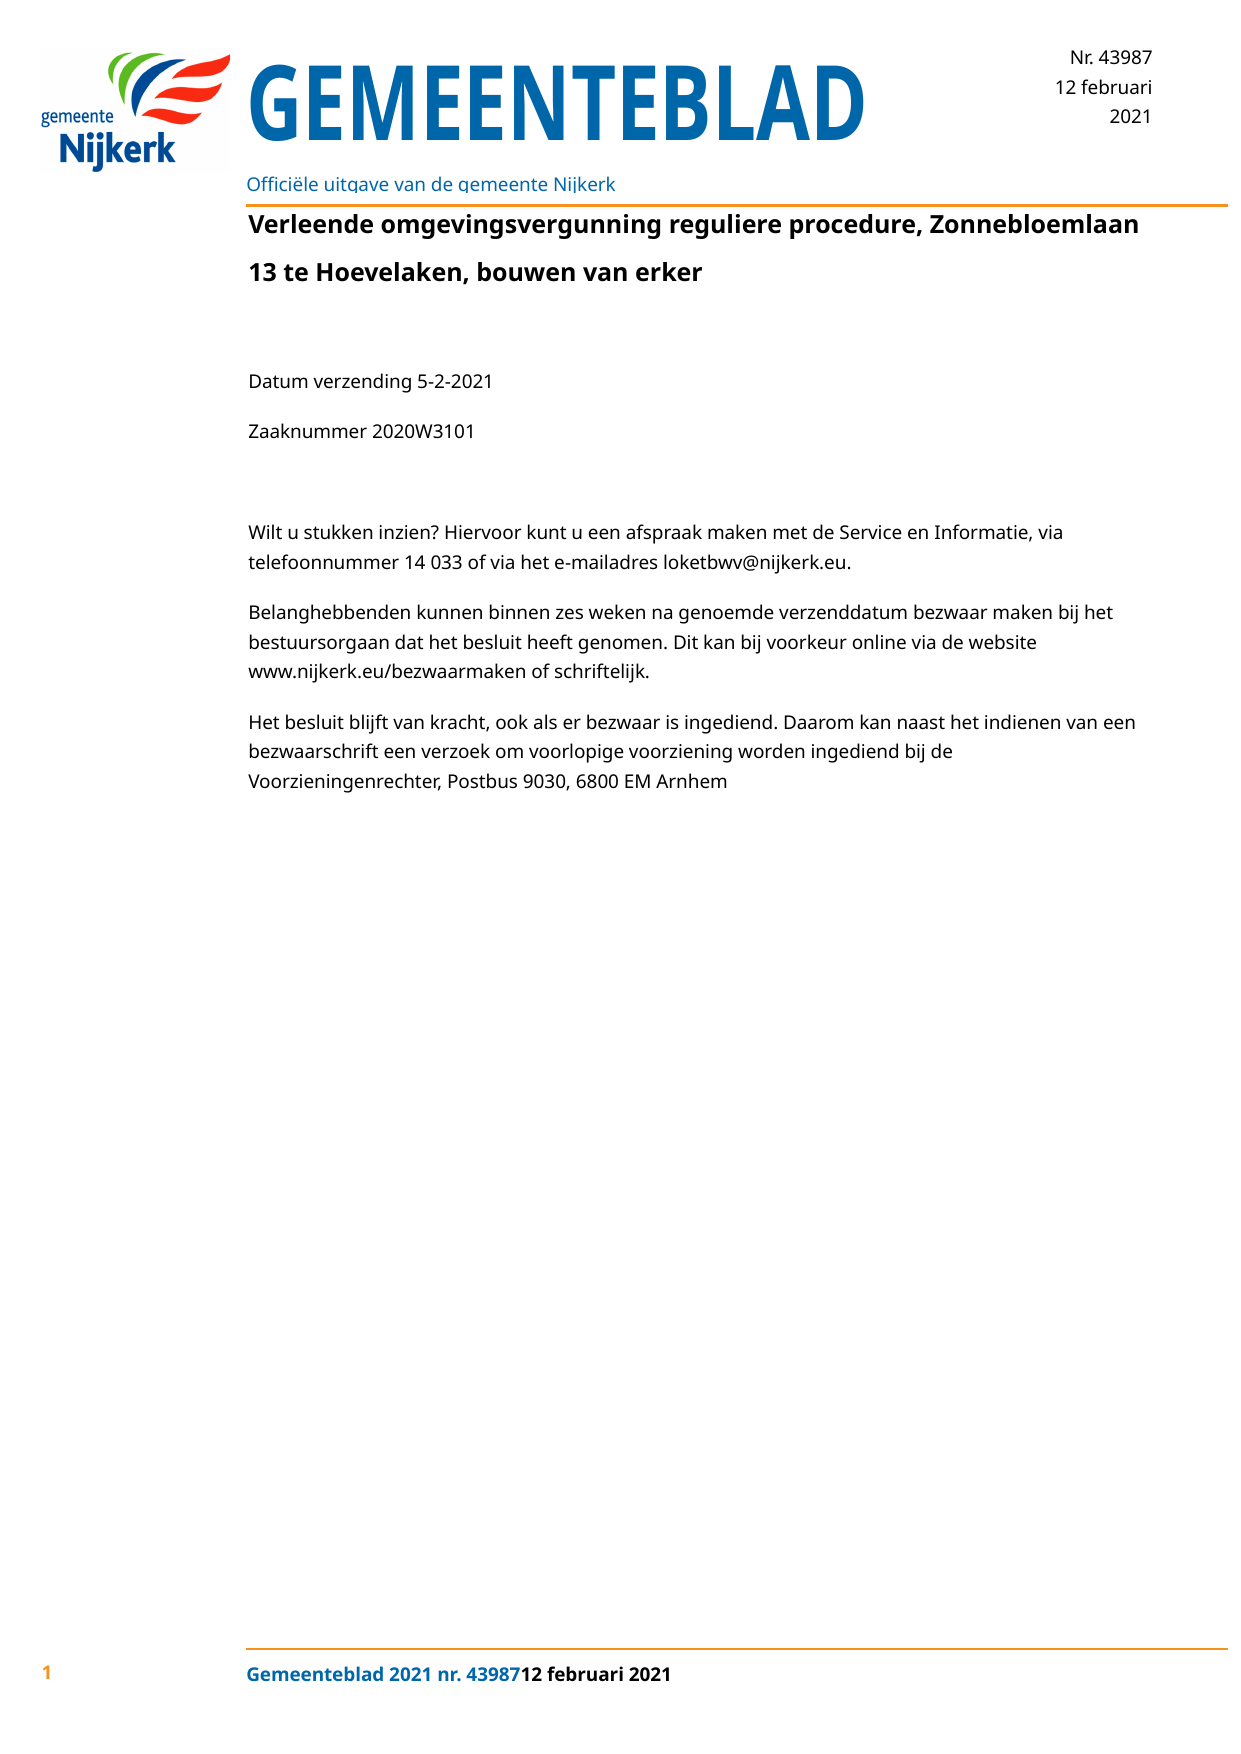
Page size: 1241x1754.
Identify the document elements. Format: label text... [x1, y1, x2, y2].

text Zaaknummer 2020W3101 [248, 419, 1152, 444]
text Het besluit blijft van kracht, ook als er bezwaar is ingediend. Daarom kan naast het indienen van een bezwaarschrift een verzoek om voorlopige voorziening worden ingediend bij de Voorzieningenrechter, Postbus 9030, 6800 EM Arnhem [248, 709, 1152, 794]
text Verleende omgevingsvergunning reguliere procedure, Zonnebloemlaan 13 te Hoevelaken, bouwen van erker [248, 207, 1152, 288]
text Datum verzending 5-2-2021 [248, 368, 1152, 394]
text Belanghebbenden kunnen binnen zes weken na genoemde verzenddatum bezwaar maken bij het bestuursorgaan dat het besluit heeft genomen. Dit kan bij voorkeur online via de website www.nijkerk.eu/bezwaarmaken of schriftelijk. [248, 599, 1152, 684]
text Wilt u stukken inzien? Hiervoor kunt u een afspraak maken met de Service en Informatie, via telefoonnummer 14 033 of via het e-mailadres loketbwv@nijkerk.eu. [248, 519, 1152, 575]
picture [41, 47, 231, 172]
